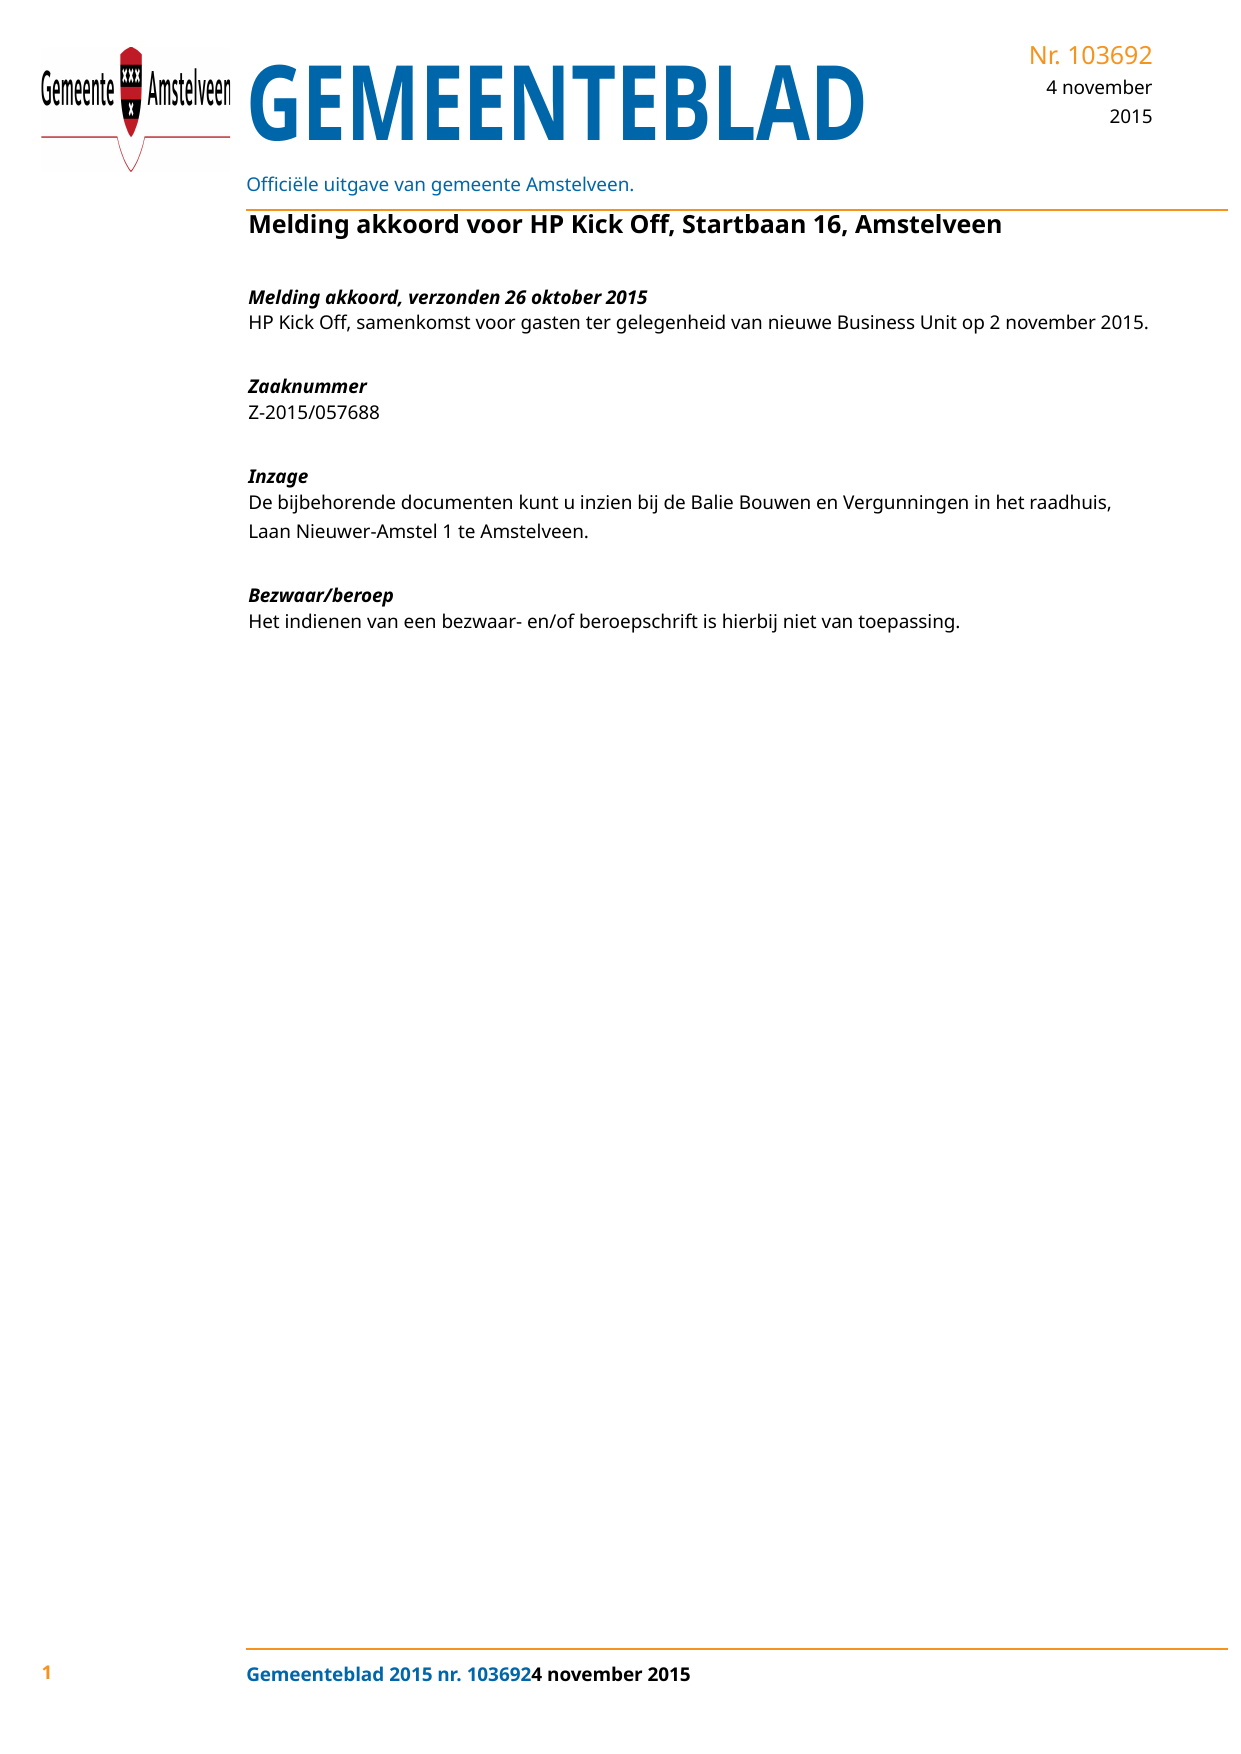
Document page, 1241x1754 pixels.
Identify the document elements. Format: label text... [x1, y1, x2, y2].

text Melding akkoord, verzonden 26 oktober 2015 [248, 284, 1152, 309]
text Inzage [248, 463, 1152, 489]
text Zaaknummer [248, 373, 1152, 399]
text Bezwaar/beroep [248, 582, 1152, 608]
text Z-2015/057688 [248, 399, 1152, 425]
text Melding akkoord voor HP Kick Off, Startbaan 16, Amstelveen [248, 211, 1152, 241]
picture [41, 47, 231, 172]
text Het indienen van een bezwaar- en/of beroepschrift is hierbij niet van toepassing. [248, 608, 1152, 634]
text De bijbehorende documenten kunt u inzien bij de Balie Bouwen en Vergunningen in het raadhuis, Laan Nieuwer-Amstel 1 te Amstelveen. [248, 489, 1152, 544]
text HP Kick Off, samenkomst voor gasten ter gelegenheid van nieuwe Business Unit op 2 november 2015. [248, 309, 1152, 335]
